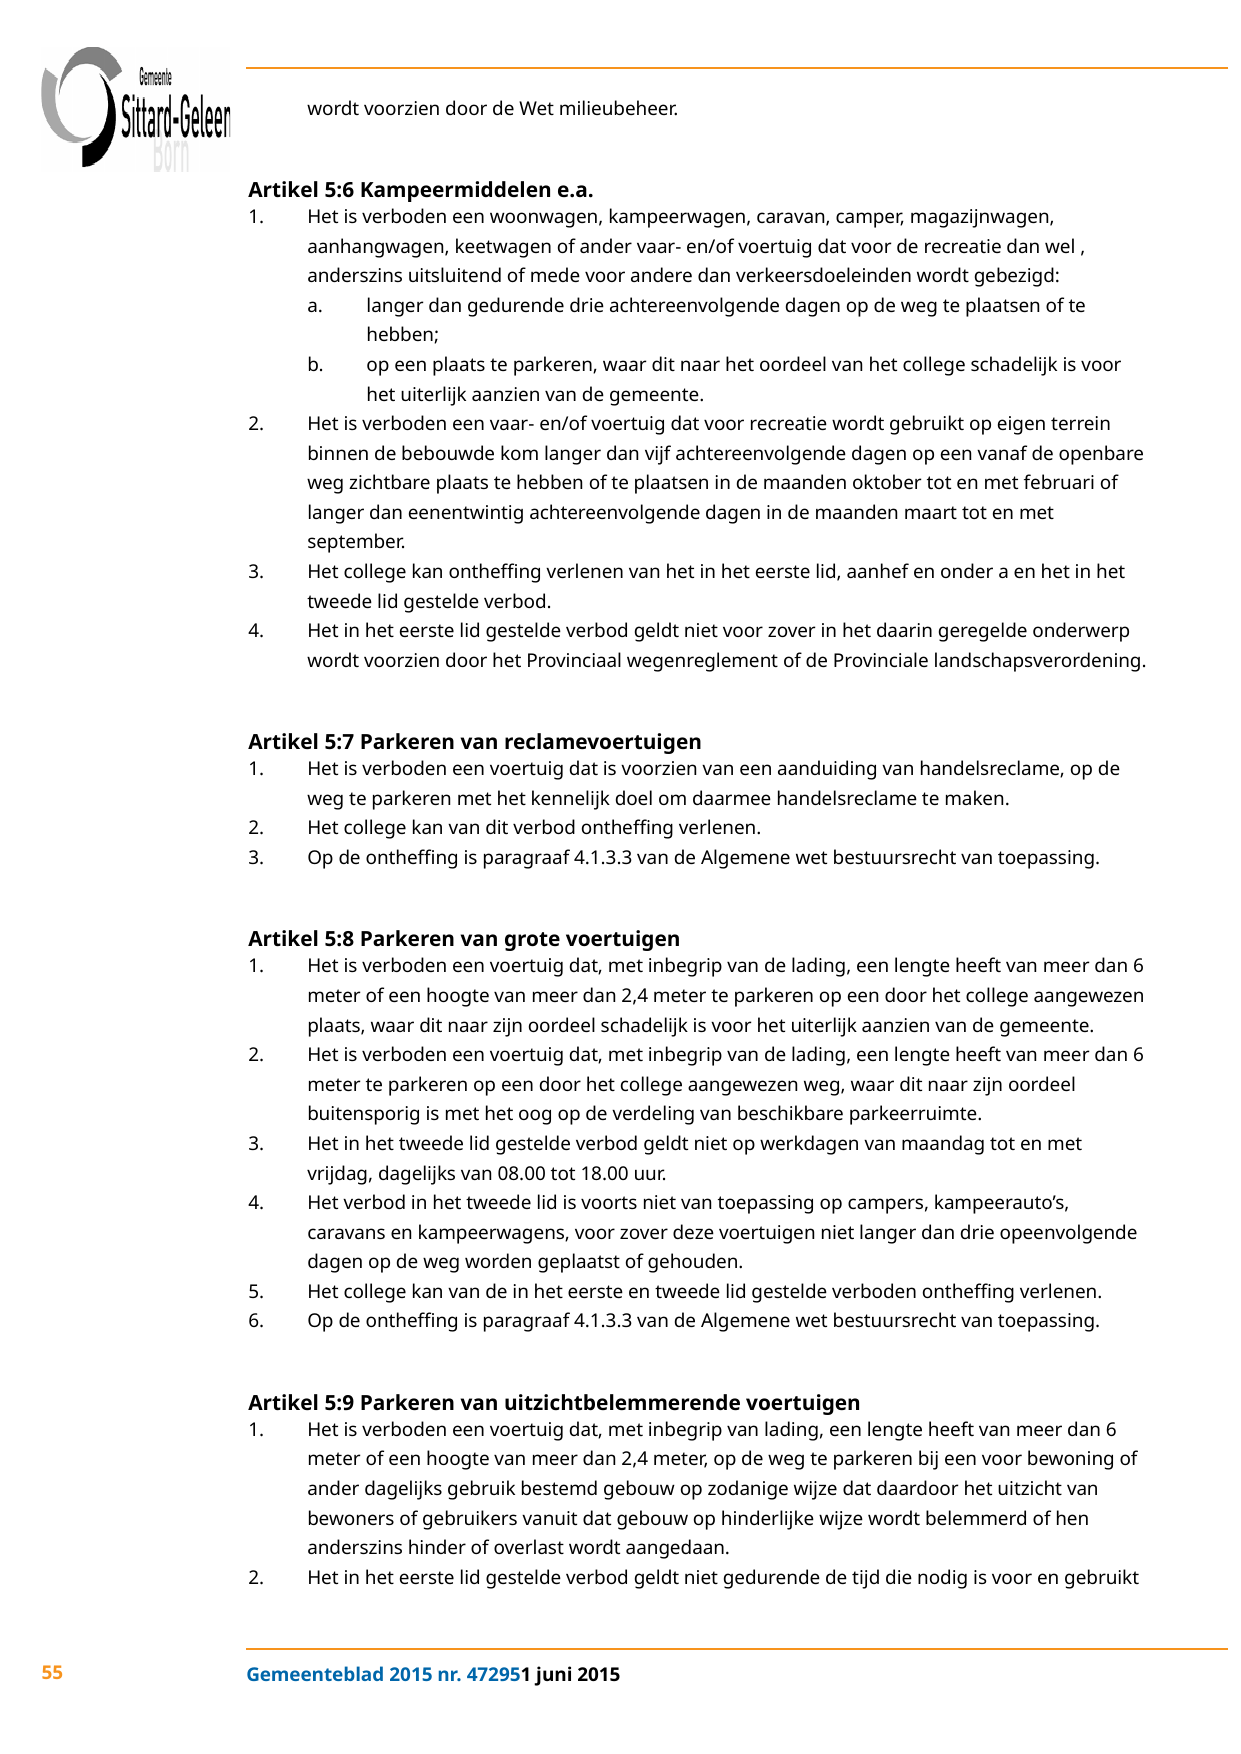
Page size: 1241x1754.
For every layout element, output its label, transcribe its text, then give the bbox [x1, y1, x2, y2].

list Het is verboden een woonwagen, kampeerwagen, caravan, camper, magazijnwagen, aanhangwagen, keetwagen of ander vaar- en/of voertuig dat voor de recreatie dan wel , anderszins uitsluitend of mede voor andere dan verkeersdoeleinden wordt gebezigd: [248, 203, 1152, 288]
list Het college kan van de in het eerste en tweede lid gestelde verboden ontheffing verlenen. [248, 1278, 1152, 1304]
list Het college kan ontheffing verlenen van het in het eerste lid, aanhef en onder a en het in het tweede lid gestelde verbod. [248, 558, 1152, 613]
text Artikel 5:9 Parkeren van uitzichtbelemmerende voertuigen [248, 1388, 1152, 1416]
list Het is verboden een voertuig dat, met inbegrip van de lading, een lengte heeft van meer dan 6 meter te parkeren op een door het college aangewezen weg, waar dit naar zijn oordeel buitensporig is met het oog op de verdeling van beschikbare parkeerruimte. [248, 1041, 1152, 1126]
list Op de ontheffing is paragraaf 4.1.3.3 van de Algemene wet bestuursrecht van toepassing. [248, 844, 1152, 870]
list Het is verboden een vaar- en/of voertuig dat voor recreatie wordt gebruikt op eigen terrein binnen de bebouwde kom langer dan vijf achtereenvolgende dagen op een vanaf de openbare weg zichtbare plaats te hebben of te plaatsen in de maanden oktober tot en met februari of langer dan eenentwintig achtereenvolgende dagen in de maanden maart tot en met september. [248, 410, 1152, 554]
list Het college kan van dit verbod ontheffing verlenen. [248, 814, 1152, 840]
list Het in het tweede lid gestelde verbod geldt niet op werkdagen van maandag tot en met vrijdag, dagelijks van 08.00 tot 18.00 uur. [248, 1130, 1152, 1185]
list Het is verboden een voertuig dat, met inbegrip van de lading, een lengte heeft van meer dan 6 meter of een hoogte van meer dan 2,4 meter te parkeren op een door het college aangewezen plaats, waar dit naar zijn oordeel schadelijk is voor het uiterlijk aanzien van de gemeente. [248, 953, 1152, 1037]
text Artikel 5:8 Parkeren van grote voertuigen [248, 924, 1152, 953]
list Het is verboden een voertuig dat is voorzien van een aanduiding van handelsreclame, op de weg te parkeren met het kennelijk doel om daarmee handelsreclame te maken. [248, 755, 1152, 811]
text Artikel 5:6 Kampeermiddelen e.a. [248, 175, 1152, 203]
picture [41, 47, 231, 172]
list op een plaats te parkeren, waar dit naar het oordeel van het college schadelijk is voor het uiterlijk aanzien van de gemeente. [307, 351, 1152, 406]
list Het verbod in het tweede lid is voorts niet van toepassing op campers, kampeerauto’s, caravans en kampeerwagens, voor zover deze voertuigen niet langer dan drie opeenvolgende dagen op de weg worden geplaatst of gehouden. [248, 1189, 1152, 1274]
list langer dan gedurende drie achtereenvolgende dagen op de weg te plaatsen of te hebben; [307, 292, 1152, 347]
text Artikel 5:7 Parkeren van reclamevoertuigen [248, 727, 1152, 755]
list wordt voorzien door de Wet milieubeheer. [248, 95, 1152, 121]
list Het in het eerste lid gestelde verbod geldt niet gedurende de tijd die nodig is voor en gebruikt [248, 1564, 1152, 1590]
list Het in het eerste lid gestelde verbod geldt niet voor zover in het daarin geregelde onderwerp wordt voorzien door het Provinciaal wegenreglement of de Provinciale landschapsverordening. [248, 617, 1152, 673]
list Op de ontheffing is paragraaf 4.1.3.3 van de Algemene wet bestuursrecht van toepassing. [248, 1308, 1152, 1333]
list Het is verboden een voertuig dat, met inbegrip van lading, een lengte heeft van meer dan 6 meter of een hoogte van meer dan 2,4 meter, op de weg te parkeren bij een voor bewoning of ander dagelijks gebruik bestemd gebouw op zodanige wijze dat daardoor het uitzicht van bewoners of gebruikers vanuit dat gebouw op hinderlijke wijze wordt belemmerd of hen anderszins hinder of overlast wordt aangedaan. [248, 1416, 1152, 1560]
